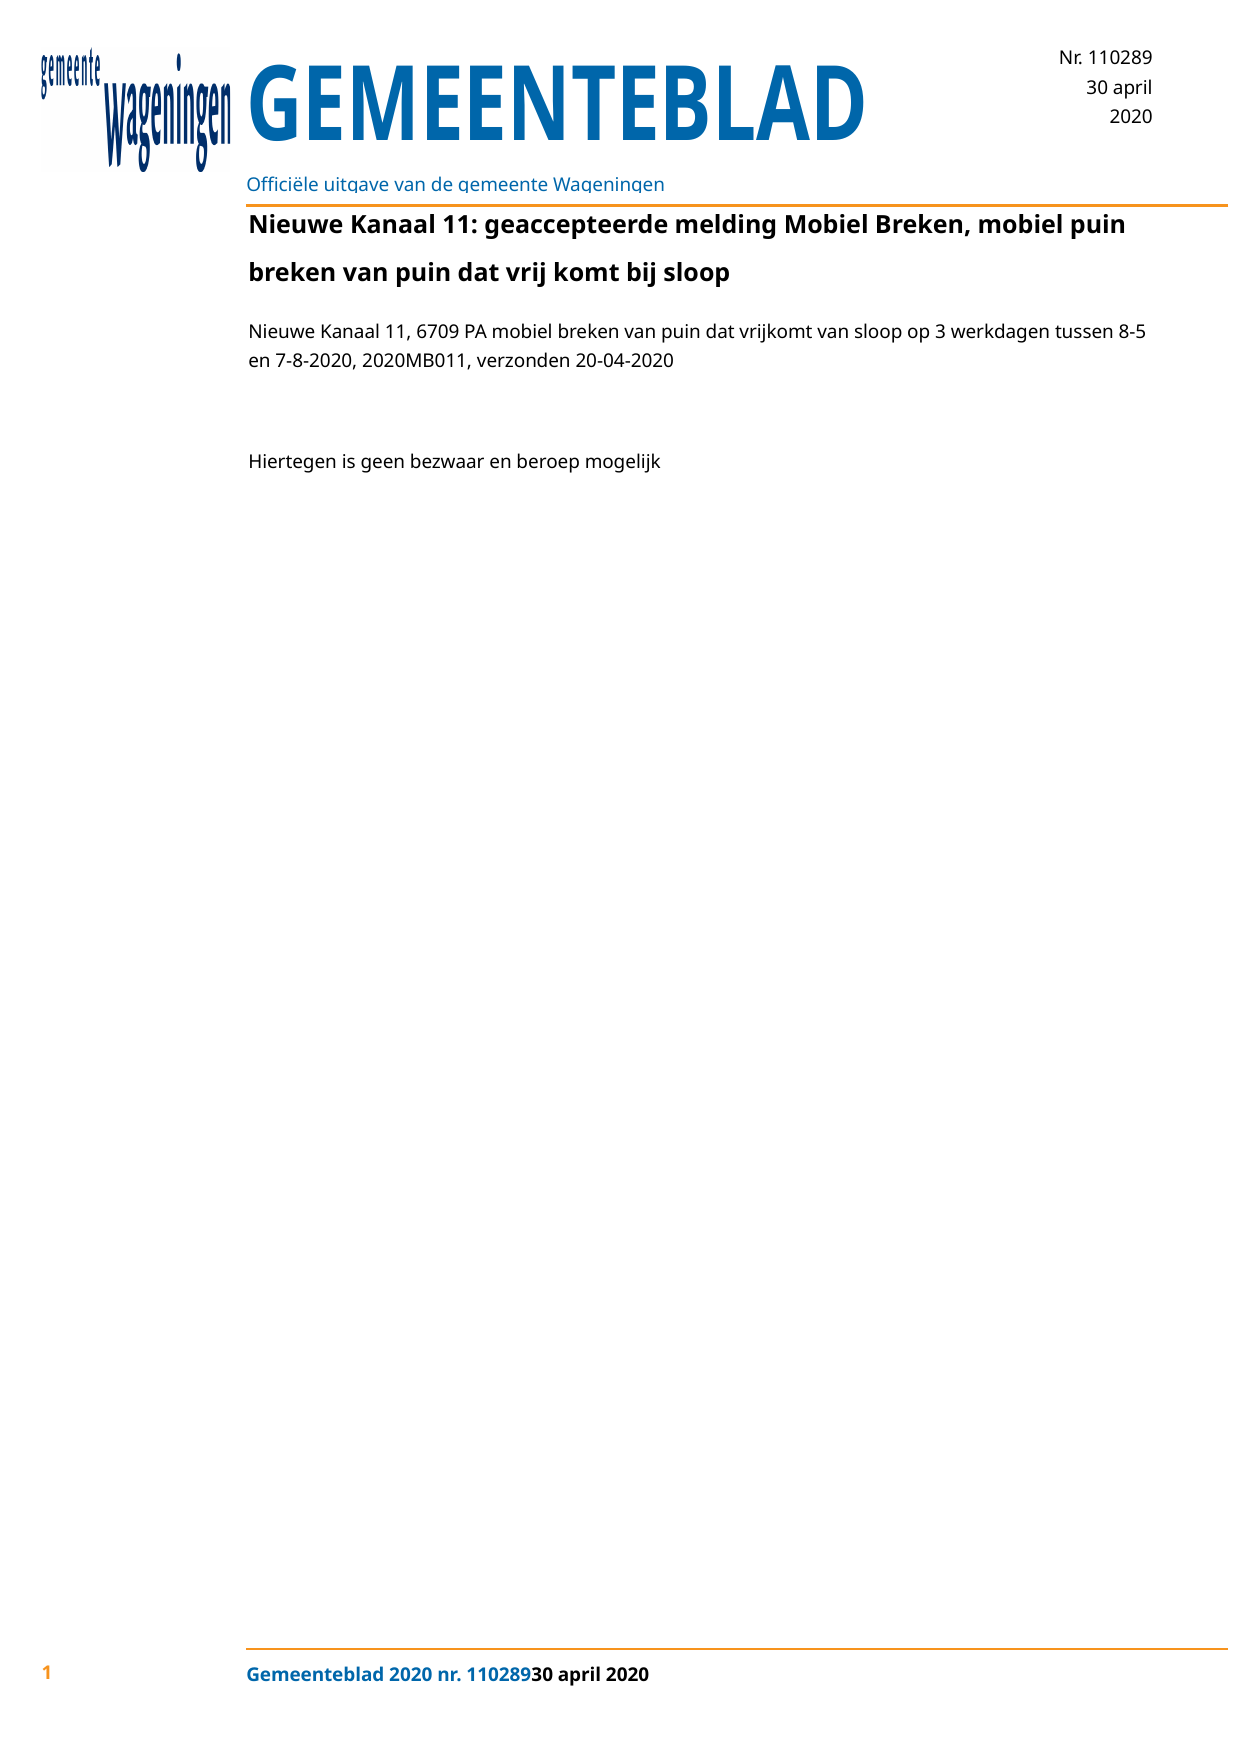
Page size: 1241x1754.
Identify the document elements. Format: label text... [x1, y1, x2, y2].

text Nieuwe Kanaal 11: geaccepteerde melding Mobiel Breken, mobiel puin breken van puin dat vrij komt bij sloop [248, 207, 1152, 288]
picture [41, 47, 231, 172]
text Hiertegen is geen bezwaar en beroep mogelijk [248, 448, 1152, 474]
text Nieuwe Kanaal 11, 6709 PA mobiel breken van puin dat vrijkomt van sloop op 3 werkdagen tussen 8-5 en 7-8-2020, 2020MB011, verzonden 20-04-2020 [248, 318, 1152, 373]
